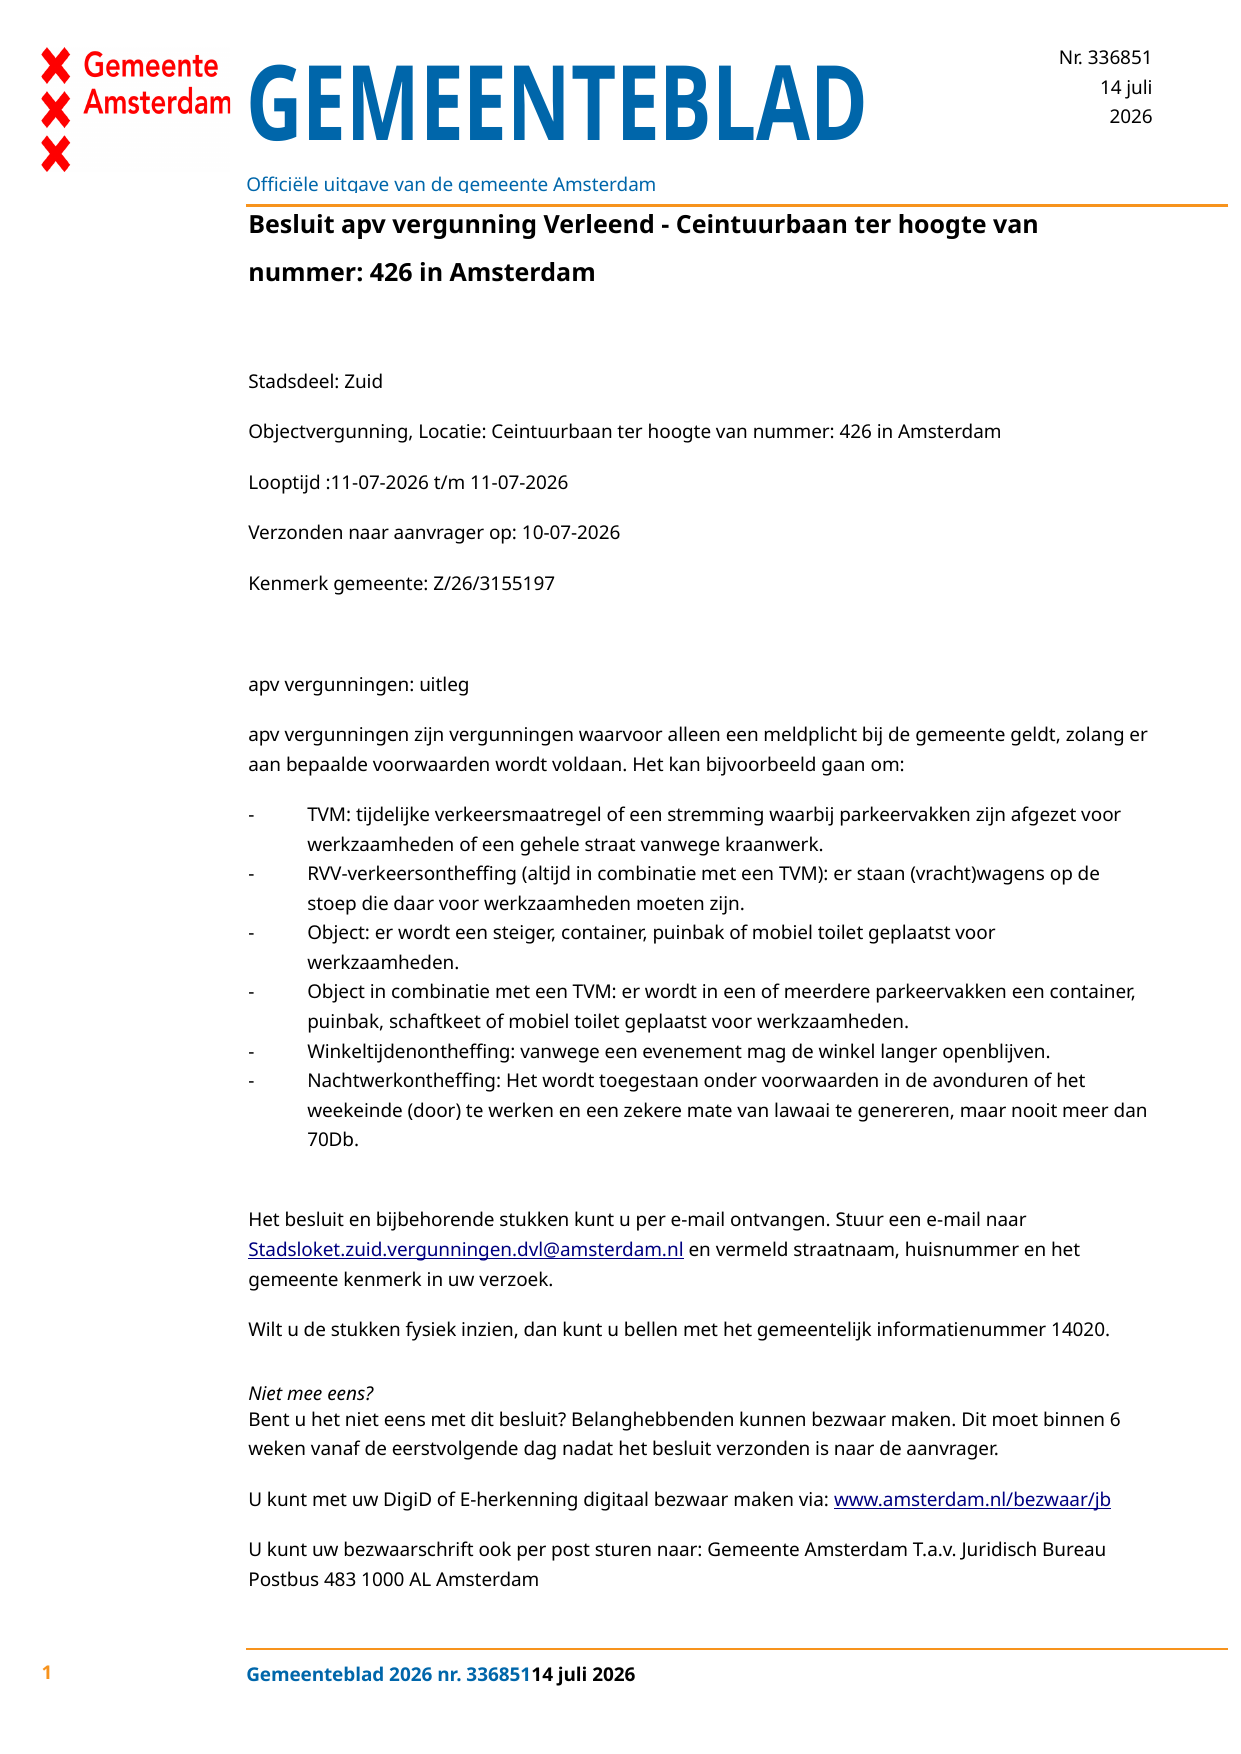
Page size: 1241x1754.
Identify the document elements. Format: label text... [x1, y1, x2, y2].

text Bent u het niet eens met dit besluit? Belanghebbenden kunnen bezwaar maken. Dit moet binnen 6 weken vanaf de eerstvolgende dag nadat het besluit verzonden is naar de aanvrager. [248, 1406, 1152, 1461]
text Kenmerk gemeente: Z/26/3155197 [248, 570, 1152, 596]
text Verzonden naar aanvrager op: 10-07-2026 [248, 519, 1152, 545]
text Stadsdeel: Zuid [248, 368, 1152, 394]
text apv vergunningen: uitleg [248, 671, 1152, 697]
list Winkeltijdenontheffing: vanwege een evenement mag de winkel langer openblijven. [248, 1038, 1152, 1064]
text Niet mee eens? [248, 1380, 1152, 1406]
text Besluit apv vergunning Verleend - Ceintuurbaan ter hoogte van nummer: 426 in Amsterdam [248, 207, 1152, 288]
list RVV-verkeersontheffing (altijd in combinatie met een TVM): er staan (vracht)wagens op de stoep die daar voor werkzaamheden moeten zijn. [248, 860, 1152, 916]
picture [41, 47, 231, 172]
text Looptijd :11-07-2026 t/m 11-07-2026 [248, 469, 1152, 495]
text apv vergunningen zijn vergunningen waarvoor alleen een meldplicht bij de gemeente geldt, zolang er aan bepaalde voorwaarden wordt voldaan. Het kan bijvoorbeeld gaan om: [248, 721, 1152, 777]
list Object: er wordt een steiger, container, puinbak of mobiel toilet geplaatst voor werkzaamheden. [248, 919, 1152, 975]
text Het besluit en bijbehorende stukken kunt u per e-mail ontvangen. Stuur een e-mail naar Stadsloket.zuid.vergunningen.dvl@amsterdam.nl en vermeld straatnaam, huisnummer en het gemeente kenmerk in uw verzoek. [248, 1207, 1152, 1292]
text Objectvergunning, Locatie: Ceintuurbaan ter hoogte van nummer: 426 in Amsterdam [248, 419, 1152, 444]
list Nachtwerkontheffing: Het wordt toegestaan onder voorwaarden in de avonduren of het weekeinde (door) te werken en een zekere mate van lawaai te genereren, maar nooit meer dan 70Db. [248, 1067, 1152, 1152]
text Wilt u de stukken fysiek inzien, dan kunt u bellen met het gemeentelijk informatienummer 14020. [248, 1316, 1152, 1342]
text U kunt met uw DigiD of E-herkenning digitaal bezwaar maken via: www.amsterdam.nl/bezwaar/jb [248, 1486, 1152, 1512]
list TVM: tijdelijke verkeersmaatregel of een stremming waarbij parkeervakken zijn afgezet voor werkzaamheden of een gehele straat vanwege kraanwerk. [248, 801, 1152, 857]
text U kunt uw bezwaarschrift ook per post sturen naar: Gemeente Amsterdam T.a.v. Juridisch Bureau Postbus 483 1000 AL Amsterdam [248, 1536, 1152, 1592]
list Object in combinatie met een TVM: er wordt in een of meerdere parkeervakken een container, puinbak, schaftkeet of mobiel toilet geplaatst voor werkzaamheden. [248, 979, 1152, 1034]
